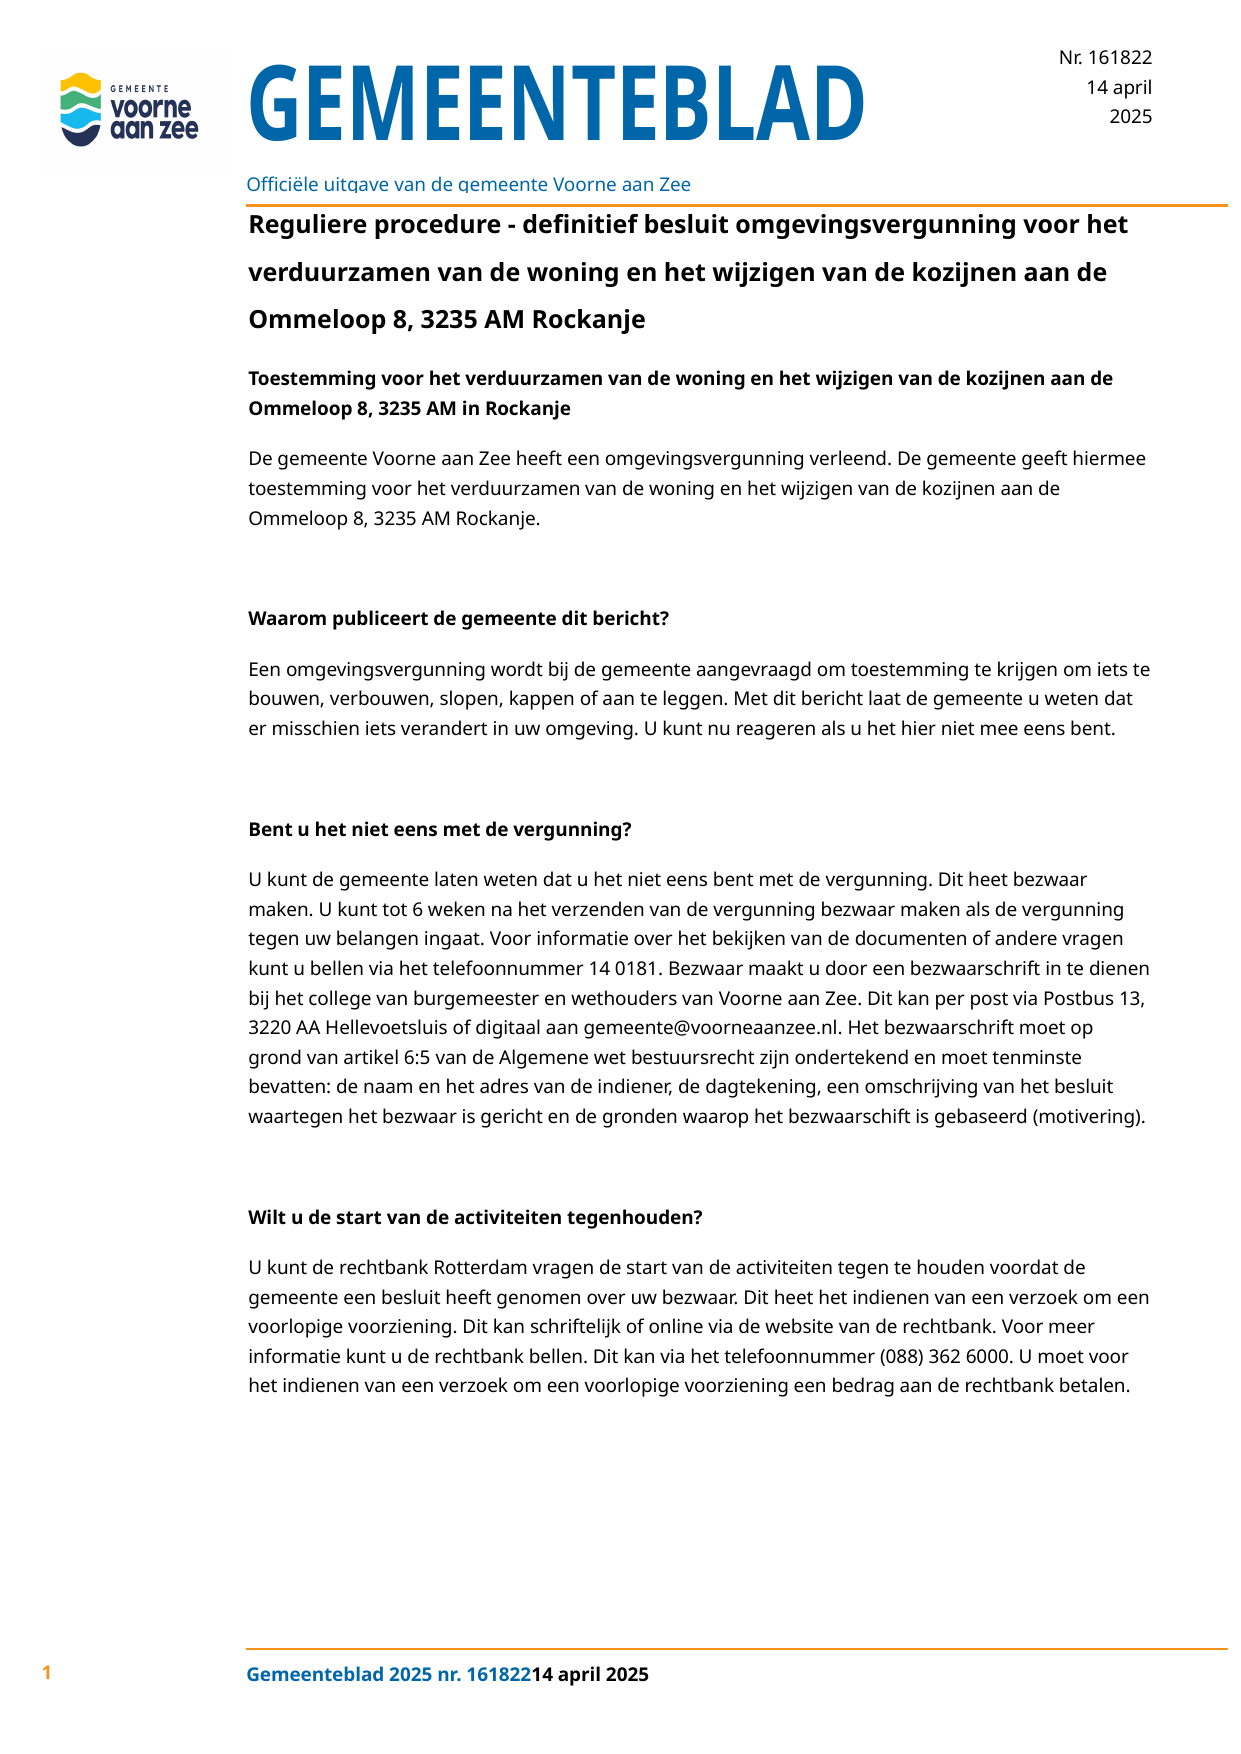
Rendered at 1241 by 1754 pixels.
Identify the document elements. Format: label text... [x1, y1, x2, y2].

text Toestemming voor het verduurzamen van de woning en het wijzigen van de kozijnen aan de Ommeloop 8, 3235 AM in Rockanje [248, 366, 1152, 421]
picture [41, 47, 231, 172]
text Reguliere procedure - definitief besluit omgevingsvergunning voor het verduurzamen van de woning en het wijzigen van de kozijnen aan de Ommeloop 8, 3235 AM Rockanje [248, 207, 1152, 336]
text De gemeente Voorne aan Zee heeft een omgevingsvergunning verleend. De gemeente geeft hiermee toestemming voor het verduurzamen van de woning en het wijzigen van de kozijnen aan de Ommeloop 8, 3235 AM Rockanje. [248, 446, 1152, 530]
text U kunt de gemeente laten weten dat u het niet eens bent met de vergunning. Dit heet bezwaar maken. U kunt tot 6 weken na het verzenden van de vergunning bezwaar maken als de vergunning tegen uw belangen ingaat. Voor informatie over het bekijken van de documenten of andere vragen kunt u bellen via het telefoonnummer 14 0181. Bezwaar maakt u door een bezwaarschrift in te dienen bij het college van burgemeester en wethouders van Voorne aan Zee. Dit kan per post via Postbus 13, 3220 AA Hellevoetsluis of digitaal aan gemeente@voorneaanzee.nl. Het bezwaarschrift moet op grond van artikel 6:5 van de Algemene wet bestuursrecht zijn ondertekend en moet tenminste bevatten: de naam en het adres van de indiener, de dagtekening, een omschrijving van het besluit waartegen het bezwaar is gericht en de gronden waarop het bezwaarschift is gebaseerd (motivering). [248, 866, 1152, 1129]
text Waarom publiceert de gemeente dit bericht? [248, 606, 1152, 631]
text U kunt de rechtbank Rotterdam vragen de start van de activiteiten tegen te houden voordat de gemeente een besluit heeft genomen over uw bezwaar. Dit heet het indienen van een verzoek om een voorlopige voorziening. Dit kan schriftelijk of online via de website van de rechtbank. Voor meer informatie kunt u de rechtbank bellen. Dit kan via het telefoonnummer (088) 362 6000. U moet voor het indienen van een verzoek om een voorlopige voorziening een bedrag aan de rechtbank betalen. [248, 1254, 1152, 1398]
text Wilt u de start van de activiteiten tegenhouden? [248, 1204, 1152, 1229]
text Bent u het niet eens met de vergunning? [248, 816, 1152, 842]
text Een omgevingsvergunning wordt bij de gemeente aangevraagd om toestemming te krijgen om iets te bouwen, verbouwen, slopen, kappen of aan te leggen. Met dit bericht laat de gemeente u weten dat er misschien iets verandert in uw omgeving. U kunt nu reageren als u het hier niet mee eens bent. [248, 656, 1152, 741]
